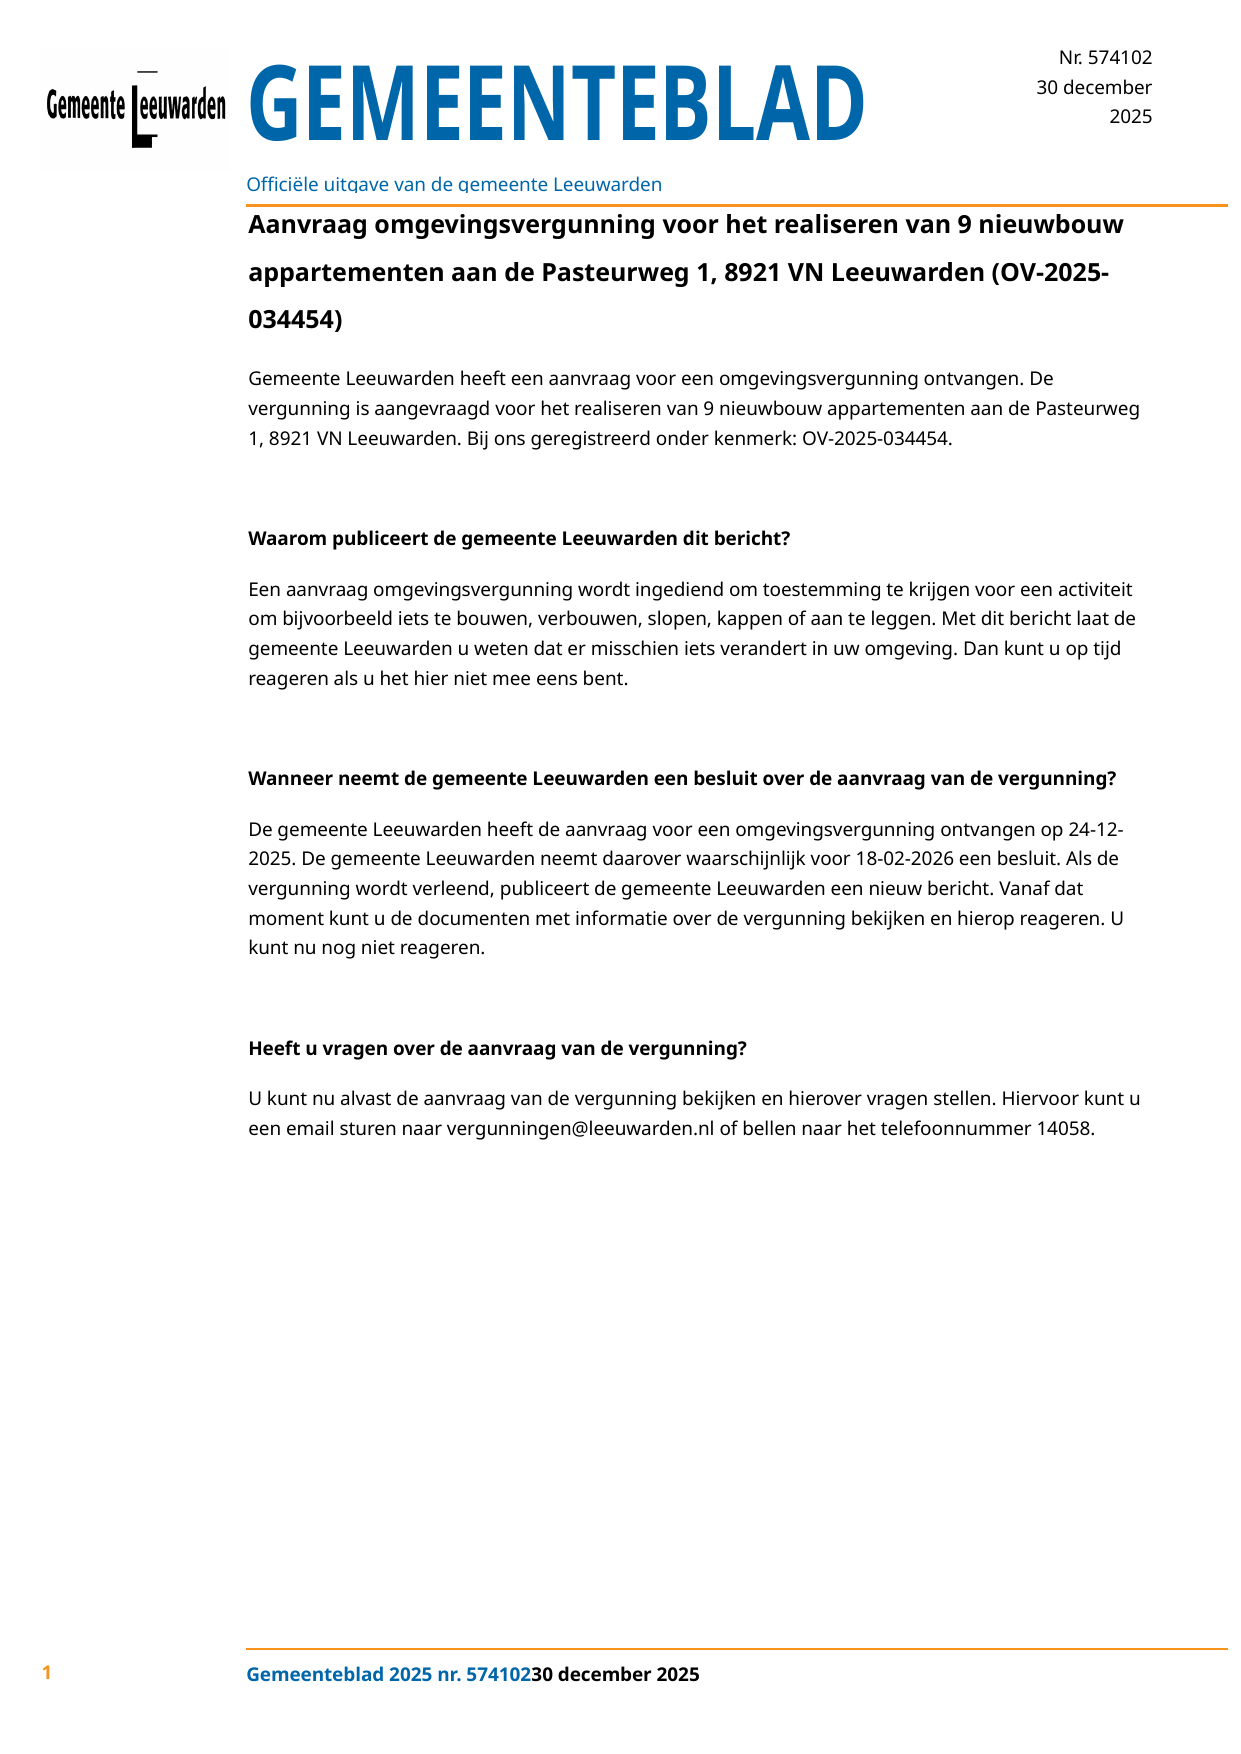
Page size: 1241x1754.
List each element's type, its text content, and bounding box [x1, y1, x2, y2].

text Wanneer neemt de gemeente Leeuwarden een besluit over de aanvraag van de vergunning? [248, 766, 1152, 791]
text Aanvraag omgevingsvergunning voor het realiseren van 9 nieuwbouw appartementen aan de Pasteurweg 1, 8921 VN Leeuwarden (OV-2025-034454) [248, 207, 1152, 336]
picture [41, 47, 231, 172]
text U kunt nu alvast de aanvraag van de vergunning bekijken en hierover vragen stellen. Hiervoor kunt u een email sturen naar vergunningen@leeuwarden.nl of bellen naar het telefoonnummer 14058. [248, 1086, 1152, 1141]
text Gemeente Leeuwarden heeft een aanvraag voor een omgevingsvergunning ontvangen. De vergunning is aangevraagd voor het realiseren van 9 nieuwbouw appartementen aan de Pasteurweg 1, 8921 VN Leeuwarden. Bij ons geregistreerd onder kenmerk: OV-2025-034454. [248, 366, 1152, 450]
text Waarom publiceert de gemeente Leeuwarden dit bericht? [248, 526, 1152, 551]
text De gemeente Leeuwarden heeft de aanvraag voor een omgevingsvergunning ontvangen op 24-12-2025. De gemeente Leeuwarden neemt daarover waarschijnlijk voor 18-02-2026 een besluit. Als de vergunning wordt verleend, publiceert de gemeente Leeuwarden een nieuw bericht. Vanaf dat moment kunt u de documenten met informatie over de vergunning bekijken en hierop reageren. U kunt nu nog niet reageren. [248, 816, 1152, 960]
text Heeft u vragen over de aanvraag van de vergunning? [248, 1035, 1152, 1061]
text Een aanvraag omgevingsvergunning wordt ingediend om toestemming te krijgen voor een activiteit om bijvoorbeeld iets te bouwen, verbouwen, slopen, kappen of aan te leggen. Met dit bericht laat de gemeente Leeuwarden u weten dat er misschien iets verandert in uw omgeving. Dan kunt u op tijd reageren als u het hier niet mee eens bent. [248, 576, 1152, 690]
